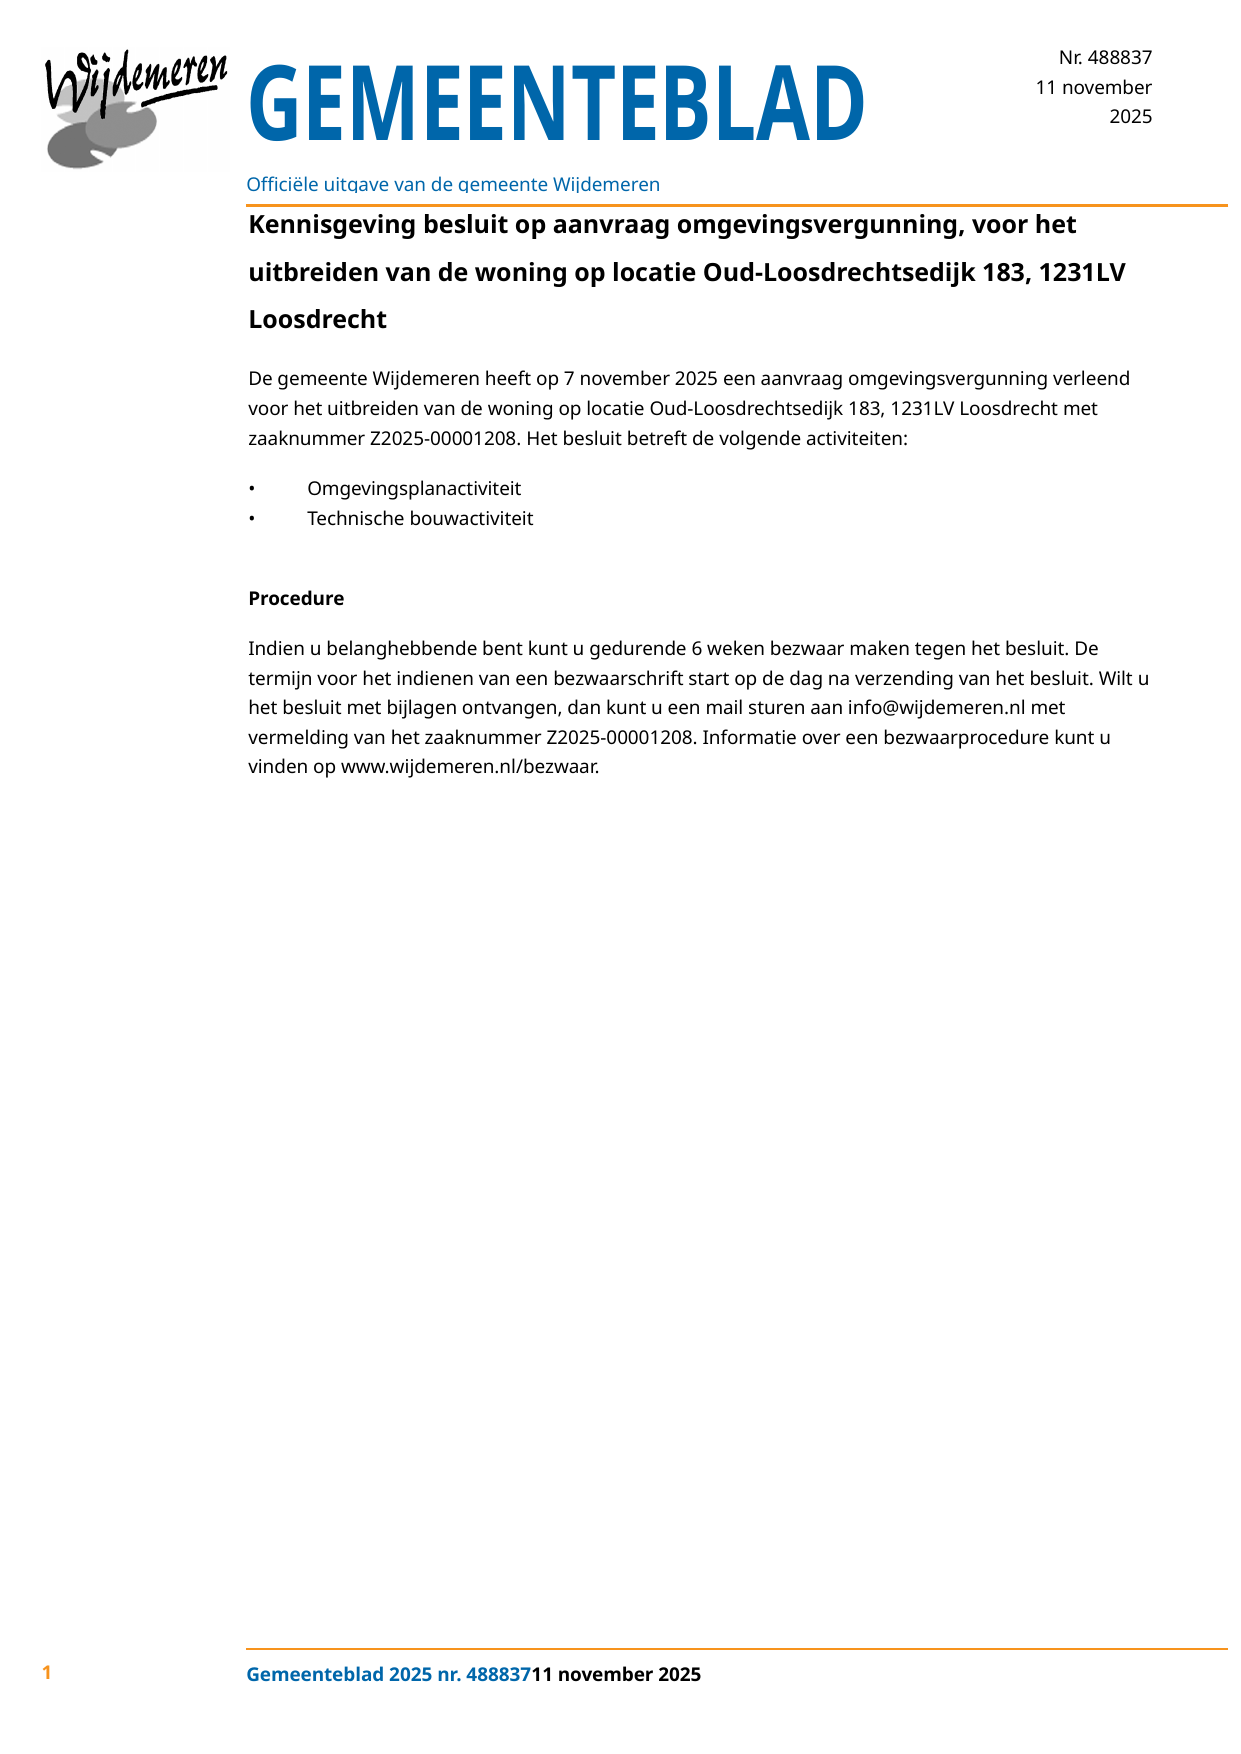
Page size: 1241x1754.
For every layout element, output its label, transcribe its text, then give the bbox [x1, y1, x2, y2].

text Procedure [248, 585, 1152, 610]
text De gemeente Wijdemeren heeft op 7 november 2025 een aanvraag omgevingsvergunning verleend voor het uitbreiden van de woning op locatie Oud-Loosdrechtsedijk 183, 1231LV Loosdrecht met zaaknummer Z2025-00001208. Het besluit betreft de volgende activiteiten: [248, 366, 1152, 450]
list Technische bouwactiviteit [248, 505, 1152, 530]
text Kennisgeving besluit op aanvraag omgevingsvergunning, voor het uitbreiden van de woning op locatie Oud-Loosdrechtsedijk 183, 1231LV Loosdrecht [248, 207, 1152, 336]
list Omgevingsplanactiviteit [248, 475, 1152, 501]
picture [41, 47, 231, 172]
text Indien u belanghebbende bent kunt u gedurende 6 weken bezwaar maken tegen het besluit. De termijn voor het indienen van een bezwaarschrift start op de dag na verzending van het besluit. Wilt u het besluit met bijlagen ontvangen, dan kunt u een mail sturen aan info@wijdemeren.nl met vermelding van het zaaknummer Z2025-00001208. Informatie over een bezwaarprocedure kunt u vinden op www.wijdemeren.nl/bezwaar. [248, 635, 1152, 779]
